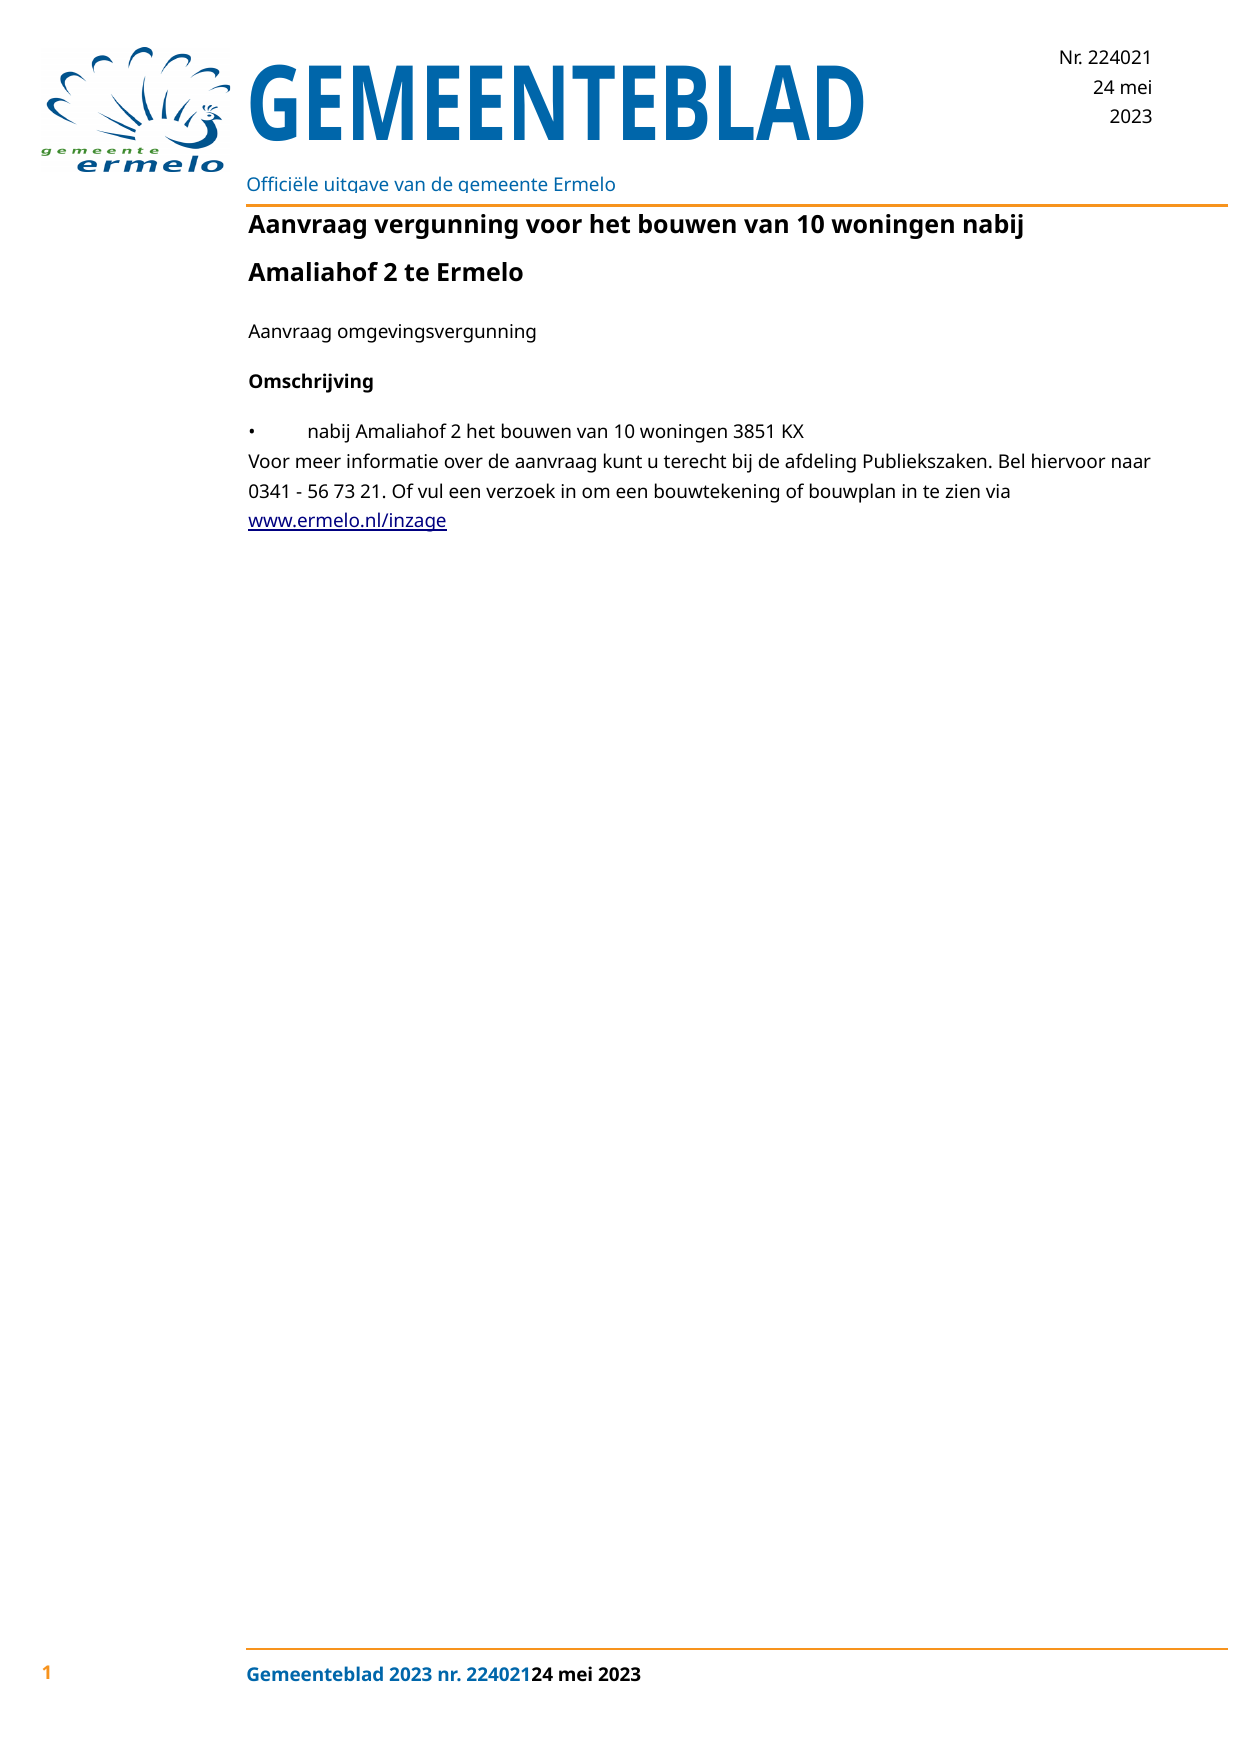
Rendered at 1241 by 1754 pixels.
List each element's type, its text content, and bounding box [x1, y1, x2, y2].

list nabij Amaliahof 2 het bouwen van 10 woningen 3851 KX [248, 419, 1152, 444]
picture [41, 47, 231, 172]
text Omschrijving [248, 368, 1152, 394]
text Aanvraag omgevingsvergunning [248, 318, 1152, 344]
text Aanvraag vergunning voor het bouwen van 10 woningen nabij Amaliahof 2 te Ermelo [248, 207, 1152, 288]
text Voor meer informatie over de aanvraag kunt u terecht bij de afdeling Publiekszaken. Bel hiervoor naar 0341 - 56 73 21. Of vul een verzoek in om een bouwtekening of bouwplan in te zien via www.ermelo.nl/inzage [248, 448, 1152, 533]
